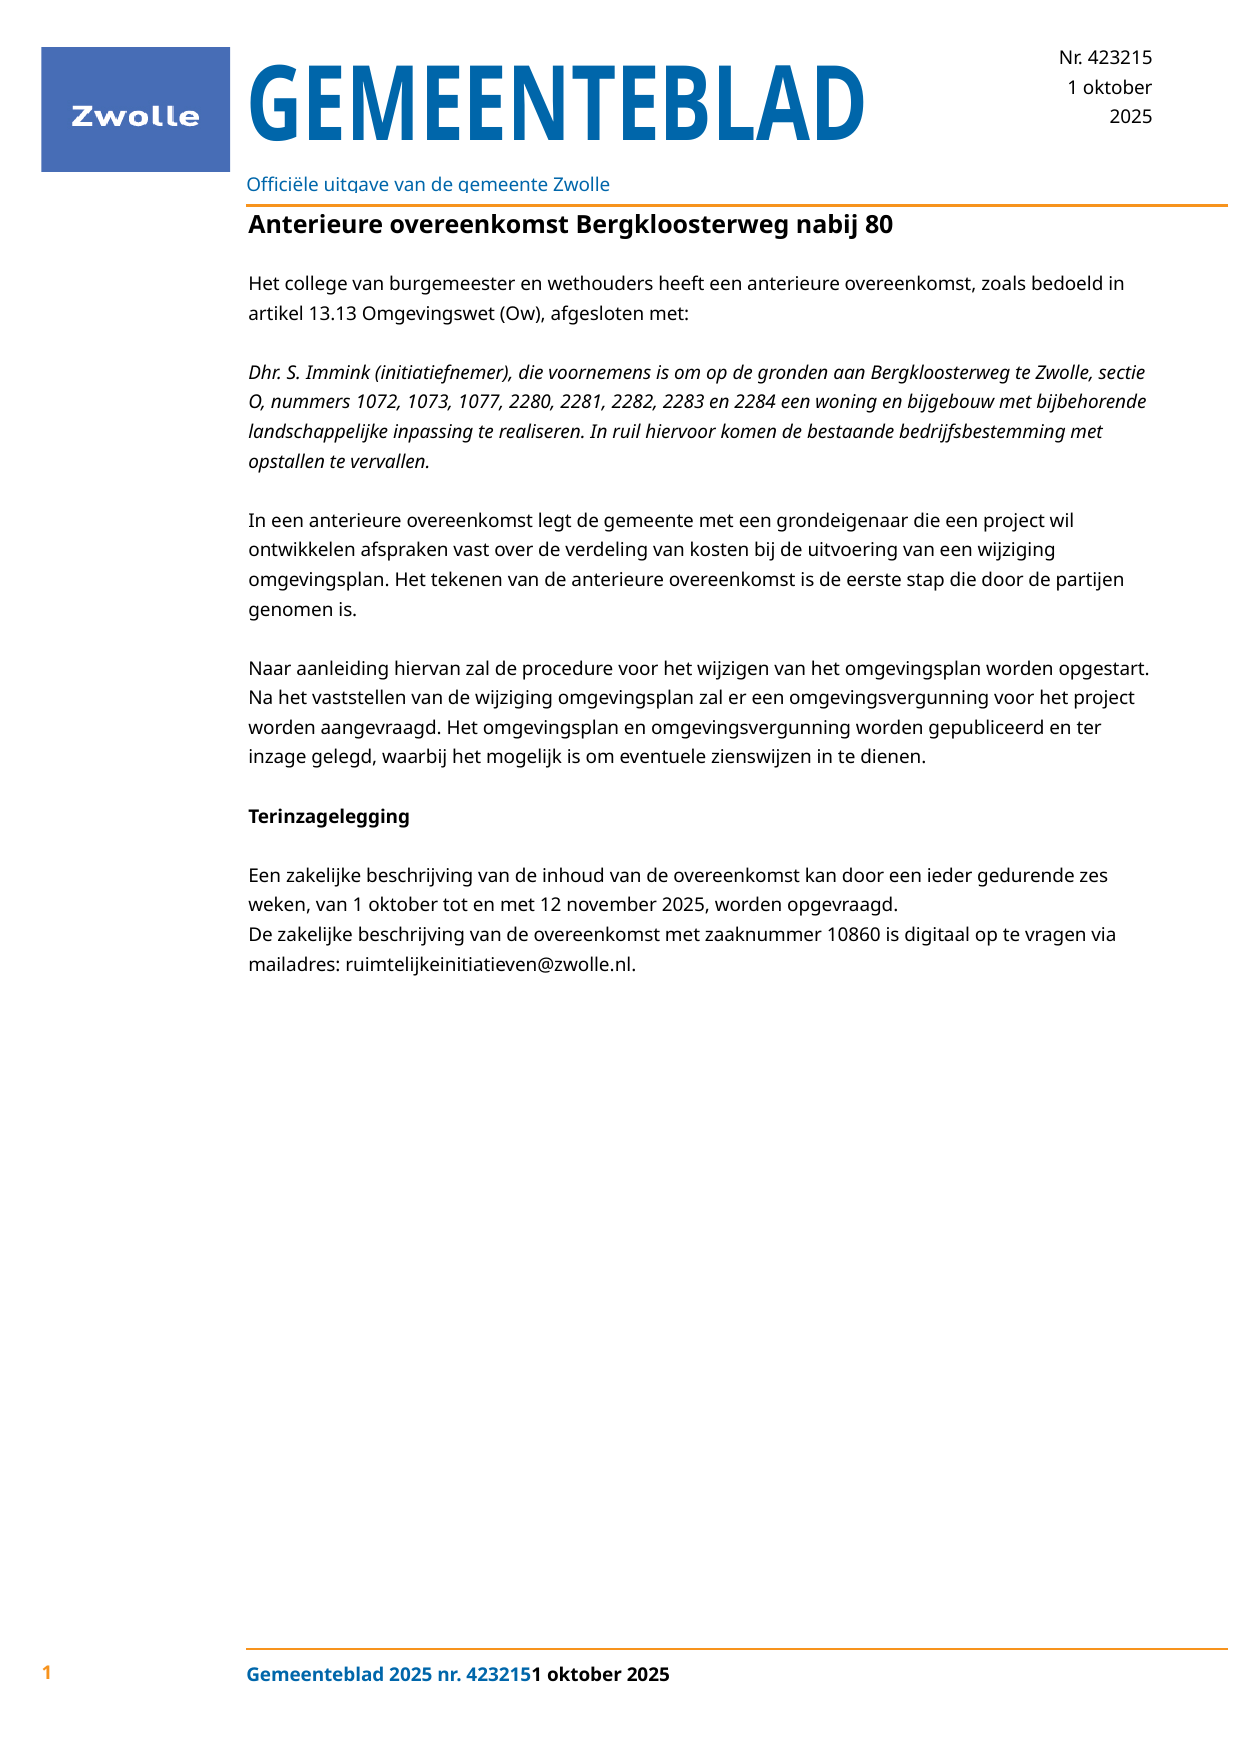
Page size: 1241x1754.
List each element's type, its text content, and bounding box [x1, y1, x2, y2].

picture [41, 47, 231, 172]
text Het college van burgemeester en wethouders heeft een anterieure overeenkomst, zoals bedoeld in artikel 13.13 Omgevingswet (Ow), afgesloten met: [248, 270, 1152, 326]
text Dhr. S. Immink (initiatiefnemer), die voornemens is om op de gronden aan Bergkloosterweg te Zwolle, sectie O, nummers 1072, 1073, 1077, 2280, 2281, 2282, 2283 en 2284 een woning en bijgebouw met bijbehorende landschappelijke inpassing te realiseren. In ruil hiervoor komen de bestaande bedrijfsbestemming met opstallen te vervallen. [248, 359, 1152, 473]
text Terinzagelegging [248, 803, 1152, 828]
text Naar aanleiding hiervan zal de procedure voor het wijzigen van het omgevingsplan worden opgestart. Na het vaststellen van de wijziging omgevingsplan zal er een omgevingsvergunning voor het project worden aangevraagd. Het omgevingsplan en omgevingsvergunning worden gepubliceerd en ter inzage gelegd, waarbij het mogelijk is om eventuele zienswijzen in te dienen. [248, 655, 1152, 769]
text Een zakelijke beschrijving van de inhoud van de overeenkomst kan door een ieder gedurende zes weken, van 1 oktober tot en met 12 november 2025, worden opgevraagd. [248, 862, 1152, 917]
text In een anterieure overeenkomst legt de gemeente met een grondeigenaar die een project wil ontwikkelen afspraken vast over de verdeling van kosten bij de uitvoering van een wijziging omgevingsplan. Het tekenen van de anterieure overeenkomst is de eerste stap die door de partijen genomen is. [248, 507, 1152, 621]
text Anterieure overeenkomst Bergkloosterweg nabij 80 [248, 207, 1152, 241]
text De zakelijke beschrijving van de overeenkomst met zaaknummer 10860 is digitaal op te vragen via mailadres: ruimtelijkeinitiatieven@zwolle.nl. [248, 921, 1152, 976]
